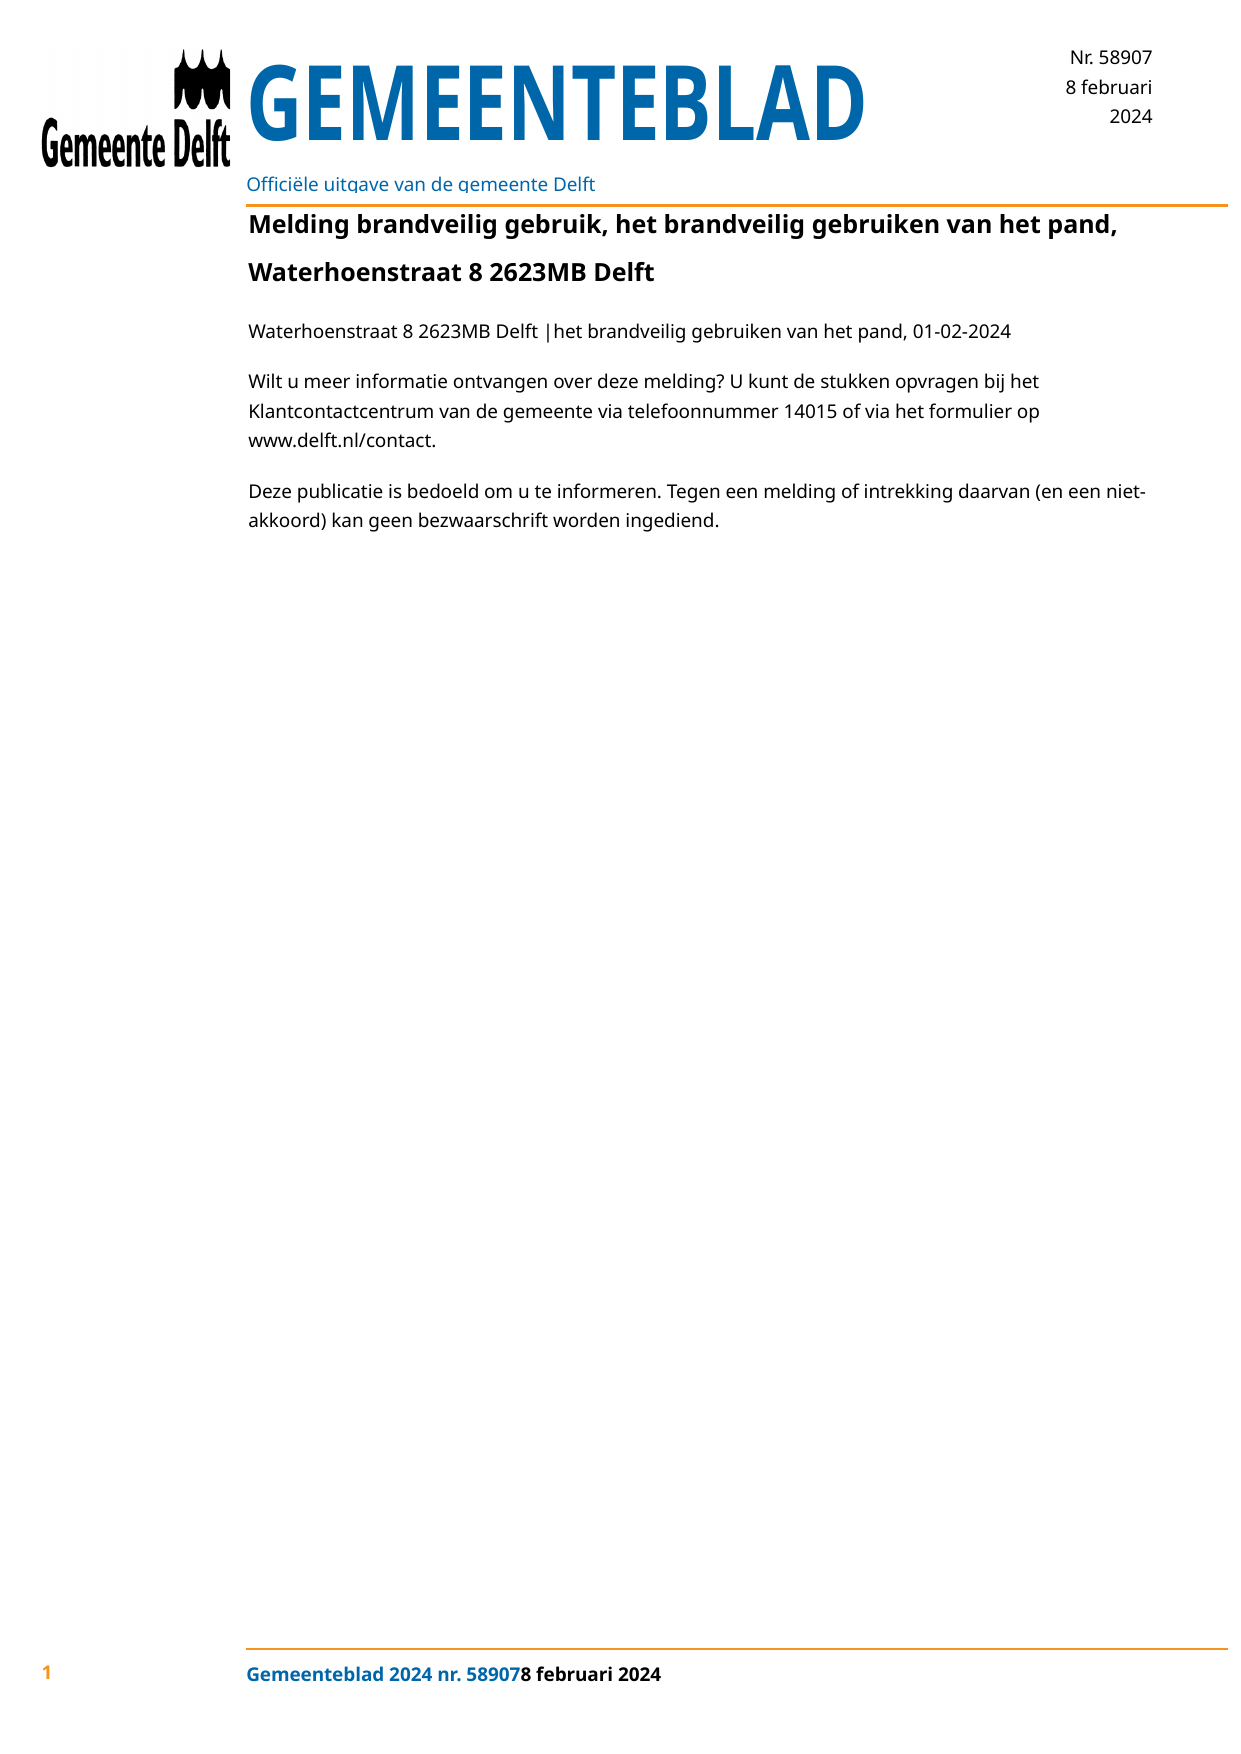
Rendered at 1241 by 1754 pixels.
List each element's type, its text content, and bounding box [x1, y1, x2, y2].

text Deze publicatie is bedoeld om u te informeren. Tegen een melding of intrekking daarvan (en een niet-akkoord) kan geen bezwaarschrift worden ingediend. [248, 478, 1152, 533]
text Wilt u meer informatie ontvangen over deze melding? U kunt de stukken opvragen bij het Klantcontactcentrum van de gemeente via telefoonnummer 14015 of via het formulier op www.delft.nl/contact. [248, 368, 1152, 453]
text Waterhoenstraat 8 2623MB Delft |het brandveilig gebruiken van het pand, 01-02-2024 [248, 318, 1152, 344]
picture [41, 47, 231, 172]
text Melding brandveilig gebruik, het brandveilig gebruiken van het pand, Waterhoenstraat 8 2623MB Delft [248, 207, 1152, 288]
